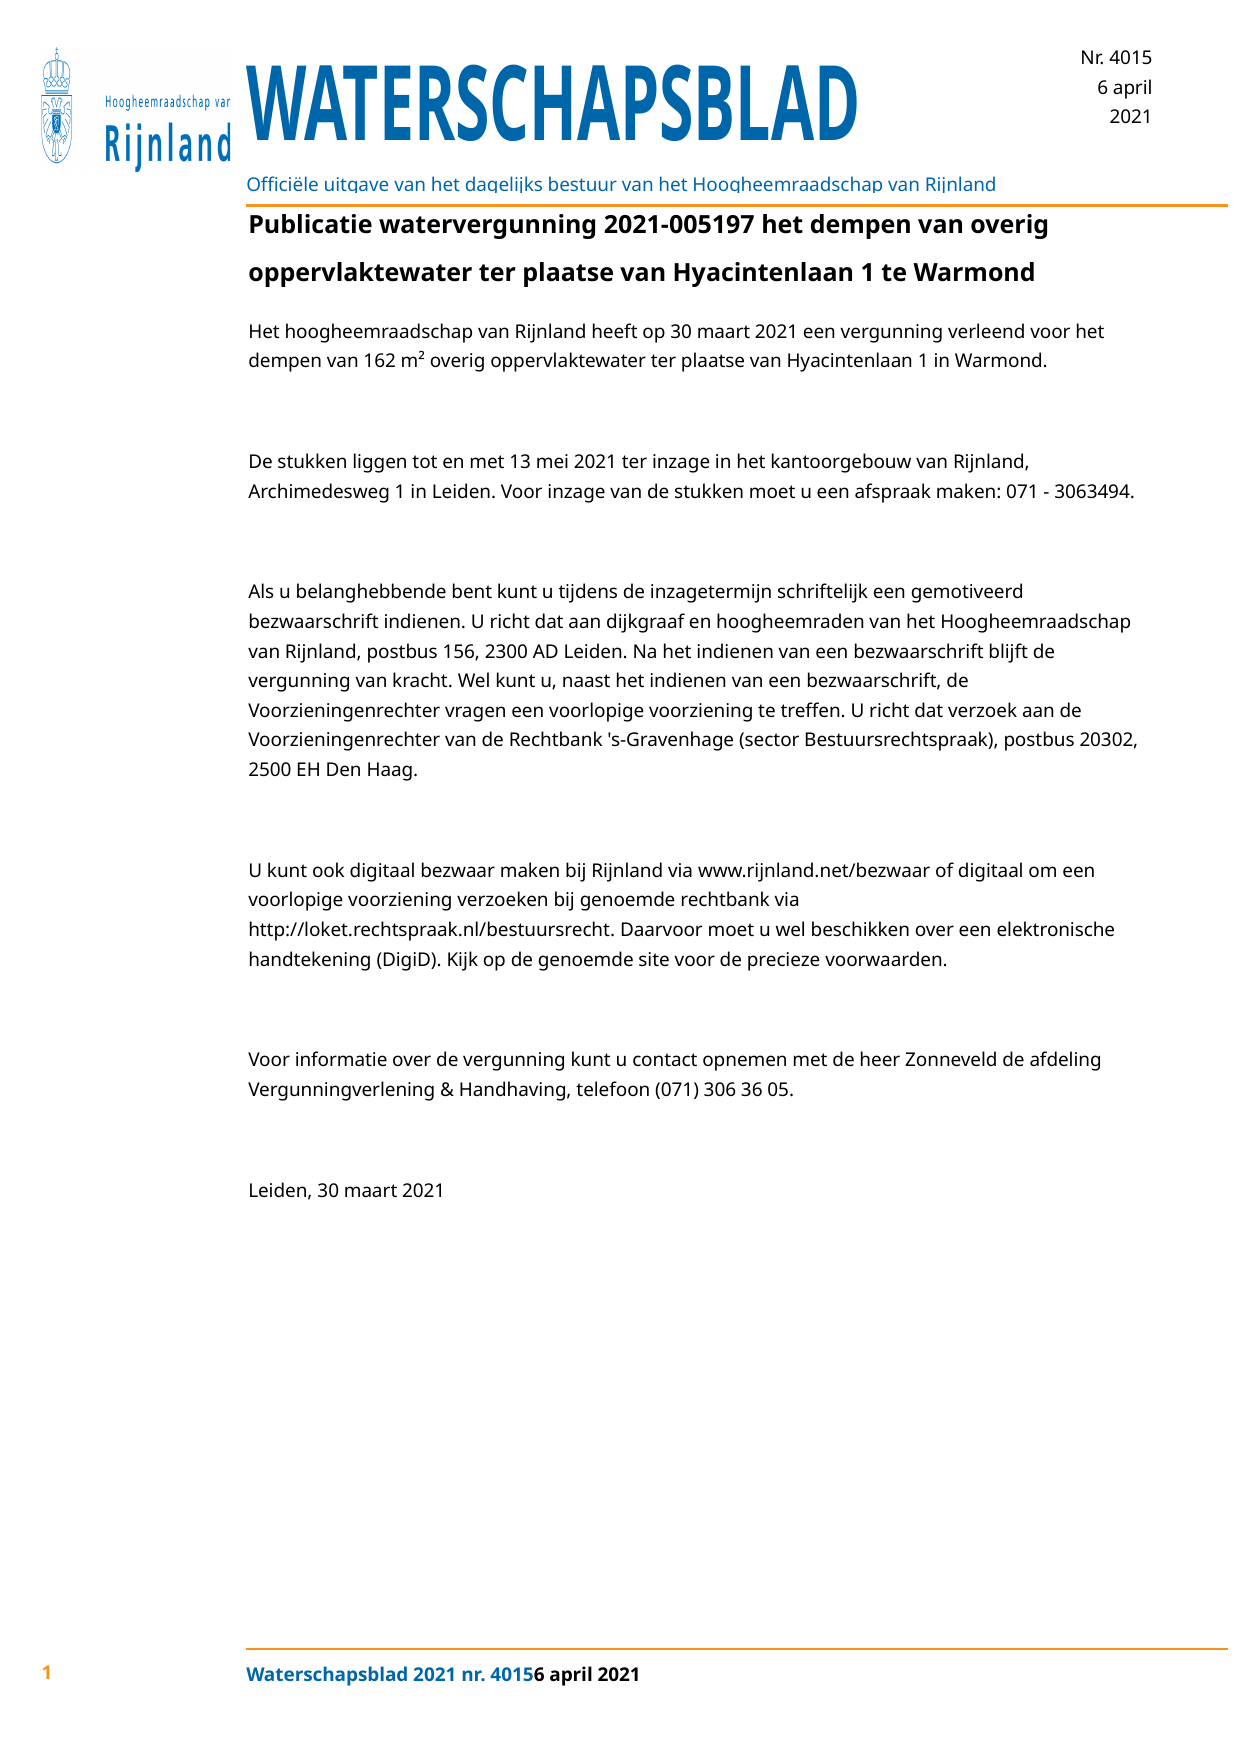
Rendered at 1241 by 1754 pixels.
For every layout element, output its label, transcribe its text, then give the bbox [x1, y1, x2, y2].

picture [41, 47, 231, 172]
text Leiden, 30 maart 2021 [248, 1177, 1152, 1203]
text Voor informatie over de vergunning kunt u contact opnemen met de heer Zonneveld de afdeling Vergunningverlening & Handhaving, telefoon (071) 306 36 05. [248, 1047, 1152, 1102]
text U kunt ook digitaal bezwaar maken bij Rijnland via www.rijnland.net/bezwaar of digitaal om een voorlopige voorziening verzoeken bij genoemde rechtbank via http://loket.rechtspraak.nl/bestuursrecht. Daarvoor moet u wel beschikken over een elektronische handtekening (DigiD). Kijk op de genoemde site voor de precieze voorwaarden. [248, 857, 1152, 972]
text Als u belanghebbende bent kunt u tijdens de inzagetermijn schriftelijk een gemotiveerd bezwaarschrift indienen. U richt dat aan dijkgraaf en hoogheemraden van het Hoogheemraadschap van Rijnland, postbus 156, 2300 AD Leiden. Na het indienen van een bezwaarschrift blijft de vergunning van kracht. Wel kunt u, naast het indienen van een bezwaarschrift, de Voorzieningenrechter vragen een voorlopige voorziening te treffen. U richt dat verzoek aan de Voorzieningenrechter van de Rechtbank 's-Gravenhage (sector Bestuursrechtspraak), postbus 20302, 2500 EH Den Haag. [248, 579, 1152, 782]
text De stukken liggen tot en met 13 mei 2021 ter inzage in het kantoorgebouw van Rijnland, Archimedesweg 1 in Leiden. Voor inzage van de stukken moet u een afspraak maken: 071 - 3063494. [248, 448, 1152, 504]
text Publicatie watervergunning 2021-005197 het dempen van overig oppervlaktewater ter plaatse van Hyacintenlaan 1 te Warmond [248, 207, 1152, 288]
text Het hoogheemraadschap van Rijnland heeft op 30 maart 2021 een vergunning verleend voor het dempen van 162 m² overig oppervlaktewater ter plaatse van Hyacintenlaan 1 in Warmond. [248, 318, 1152, 373]
